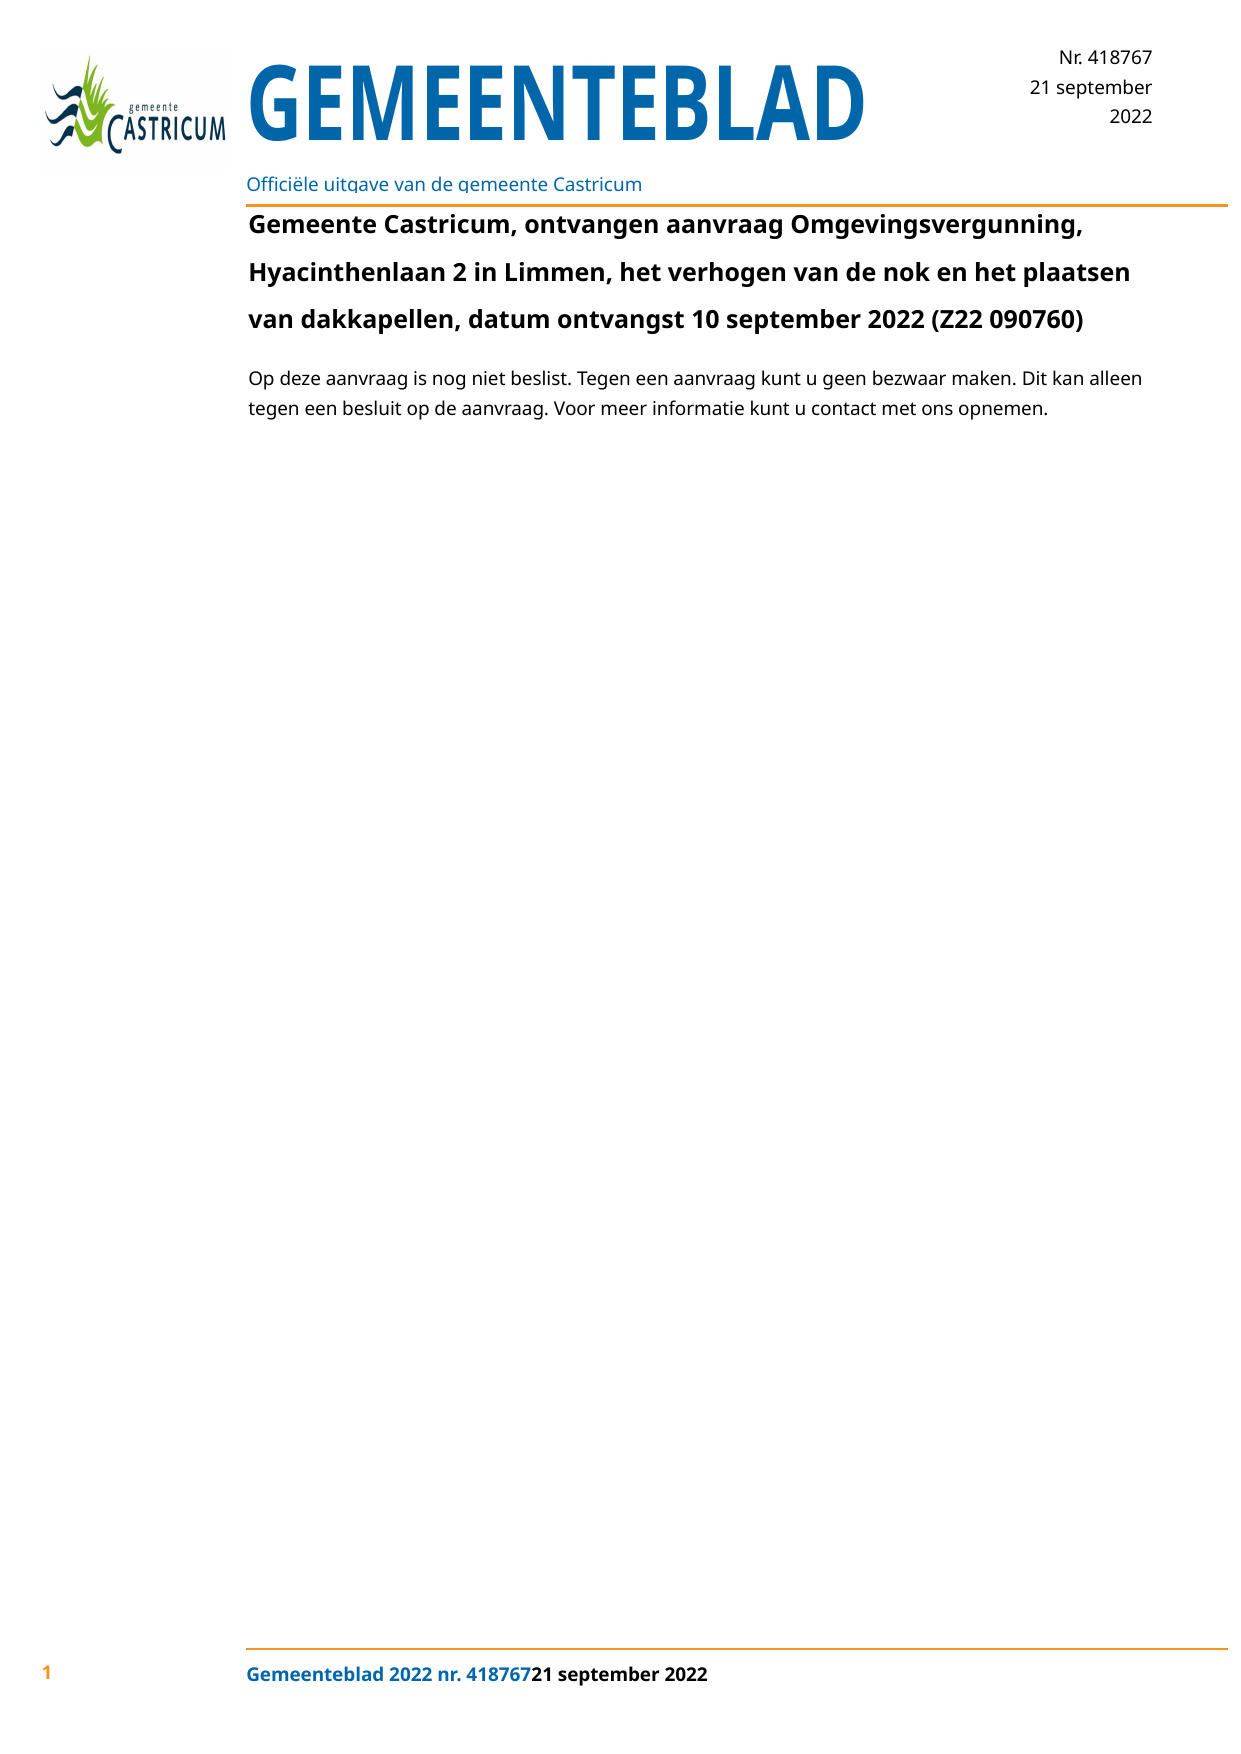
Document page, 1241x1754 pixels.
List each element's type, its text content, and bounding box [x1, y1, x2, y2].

picture [41, 47, 231, 172]
text Gemeente Castricum, ontvangen aanvraag Omgevingsvergunning, Hyacinthenlaan 2 in Limmen, het verhogen van de nok en het plaatsen van dakkapellen, datum ontvangst 10 september 2022 (Z22 090760) [248, 207, 1152, 336]
text Op deze aanvraag is nog niet beslist. Tegen een aanvraag kunt u geen bezwaar maken. Dit kan alleen tegen een besluit op de aanvraag. Voor meer informatie kunt u contact met ons opnemen. [248, 366, 1152, 421]
